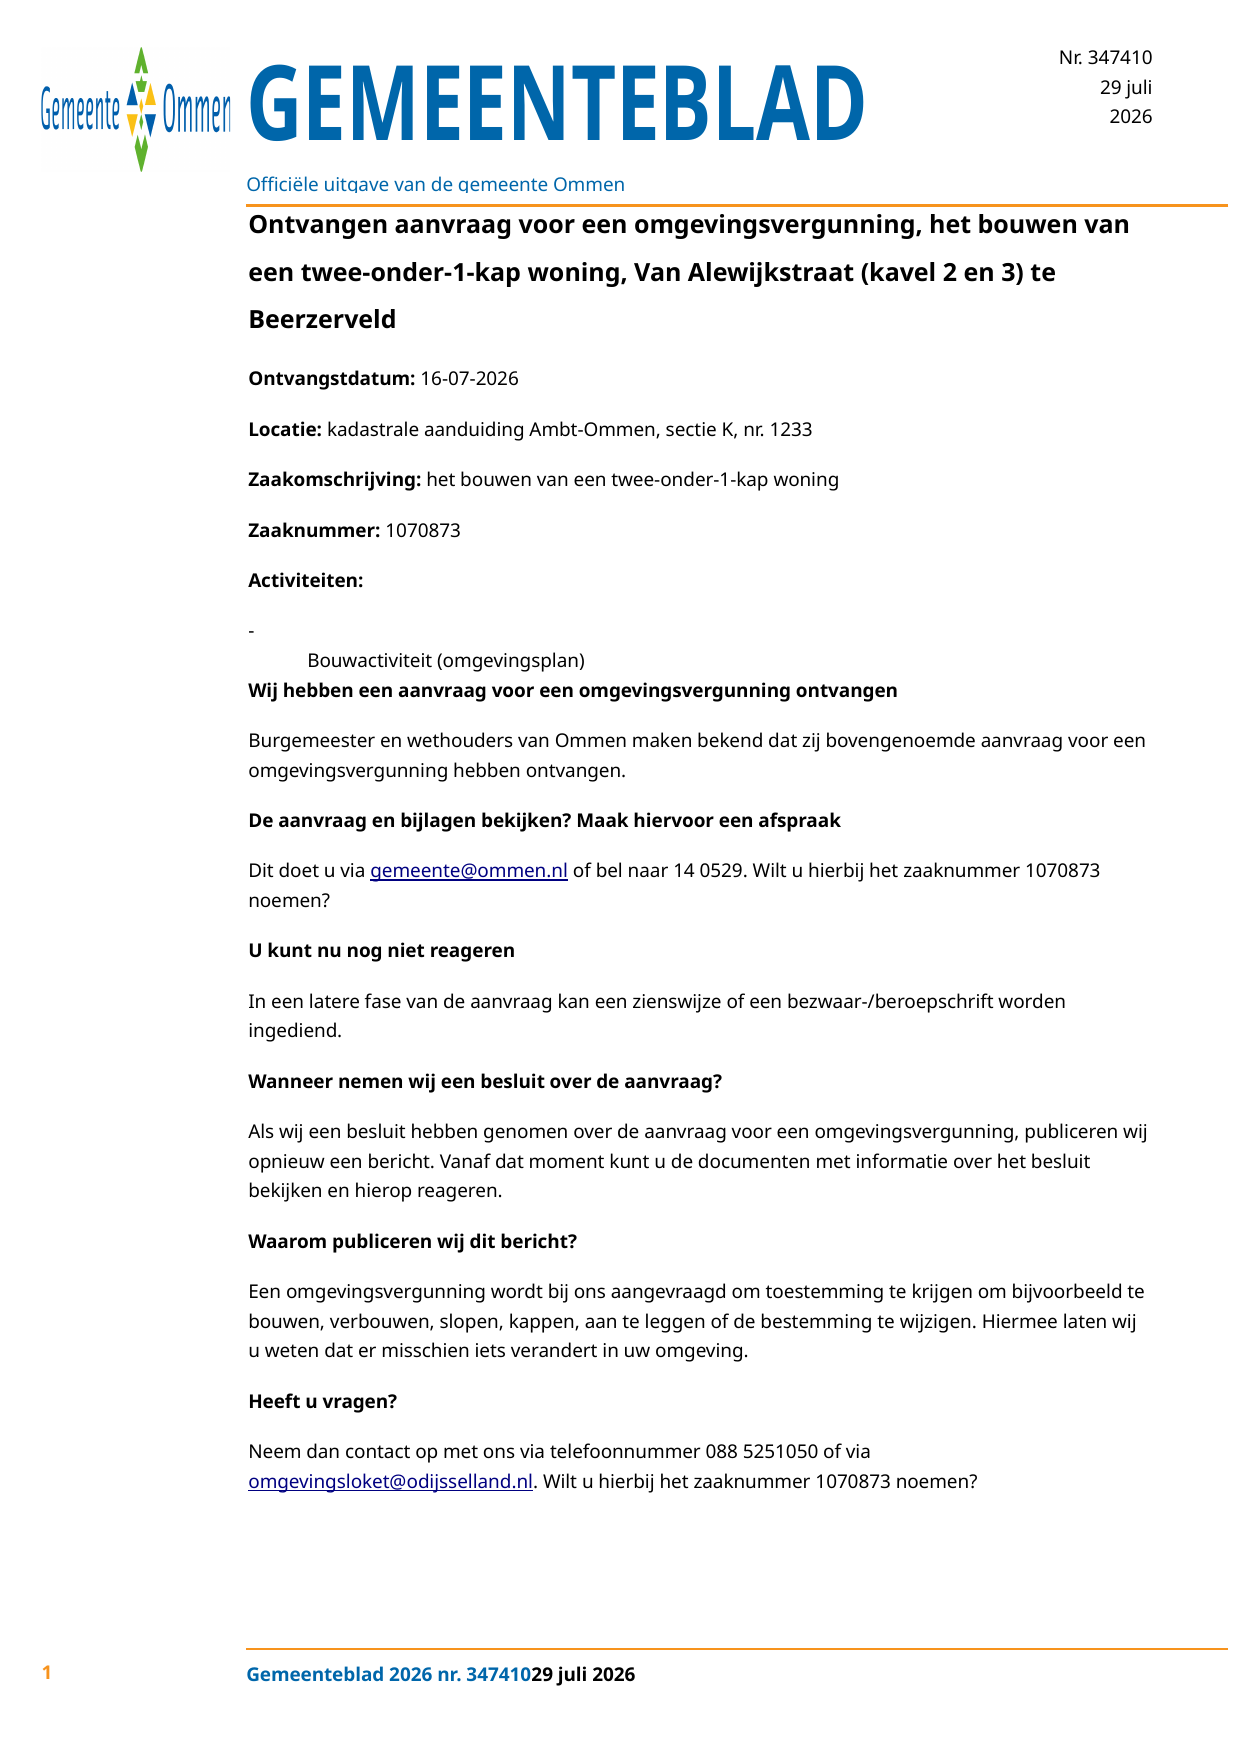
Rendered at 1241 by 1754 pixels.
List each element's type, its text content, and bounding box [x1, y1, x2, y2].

text Ontvangen aanvraag voor een omgevingsvergunning, het bouwen van een twee-onder-1-kap woning, Van Alewijkstraat (kavel 2 en 3) te Beerzerveld [248, 207, 1152, 336]
picture [41, 47, 231, 172]
text Burgemeester en wethouders van Ommen maken bekend dat zij bovengenoemde aanvraag voor een omgevingsvergunning hebben ontvangen. [248, 727, 1152, 782]
text Locatie: kadastrale aanduiding Ambt-Ommen, sectie K, nr. 1233 [248, 416, 1152, 442]
text Wanneer nemen wij een besluit over de aanvraag? [248, 1068, 1152, 1094]
text Wij hebben een aanvraag voor een omgevingsvergunning ontvangen [248, 677, 1152, 702]
text Een omgevingsvergunning wordt bij ons aangevraagd om toestemming te krijgen om bijvoorbeeld te bouwen, verbouwen, slopen, kappen, aan te leggen of de bestemming te wijzigen. Hiermee laten wij u weten dat er misschien iets verandert in uw omgeving. [248, 1278, 1152, 1363]
list Bouwactiviteit (omgevingsplan) [248, 647, 1152, 673]
text Als wij een besluit hebben genomen over de aanvraag voor een omgevingsvergunning, publiceren wij opnieuw een bericht. Vanaf dat moment kunt u de documenten met informatie over het besluit bekijken en hierop reageren. [248, 1118, 1152, 1203]
text Dit doet u via gemeente@ommen.nl of bel naar 14 0529. Wilt u hierbij het zaaknummer 1070873 noemen? [248, 858, 1152, 913]
text Ontvangstdatum: 16-07-2026 [248, 366, 1152, 391]
text Activiteiten: [248, 567, 1152, 593]
text Zaaknummer: 1070873 [248, 517, 1152, 542]
text Heeft u vragen? [248, 1388, 1152, 1414]
text De aanvraag en bijlagen bekijken? Maak hiervoor een afspraak [248, 807, 1152, 833]
text Neem dan contact op met ons via telefoonnummer 088 5251050 of via omgevingsloket@odijsselland.nl. Wilt u hierbij het zaaknummer 1070873 noemen? [248, 1438, 1152, 1494]
text Zaakomschrijving: het bouwen van een twee-onder-1-kap woning [248, 466, 1152, 492]
text In een latere fase van de aanvraag kan een zienswijze of een bezwaar-/beroepschrift worden ingediend. [248, 988, 1152, 1043]
text U kunt nu nog niet reageren [248, 938, 1152, 963]
text Waarom publiceren wij dit bericht? [248, 1228, 1152, 1254]
